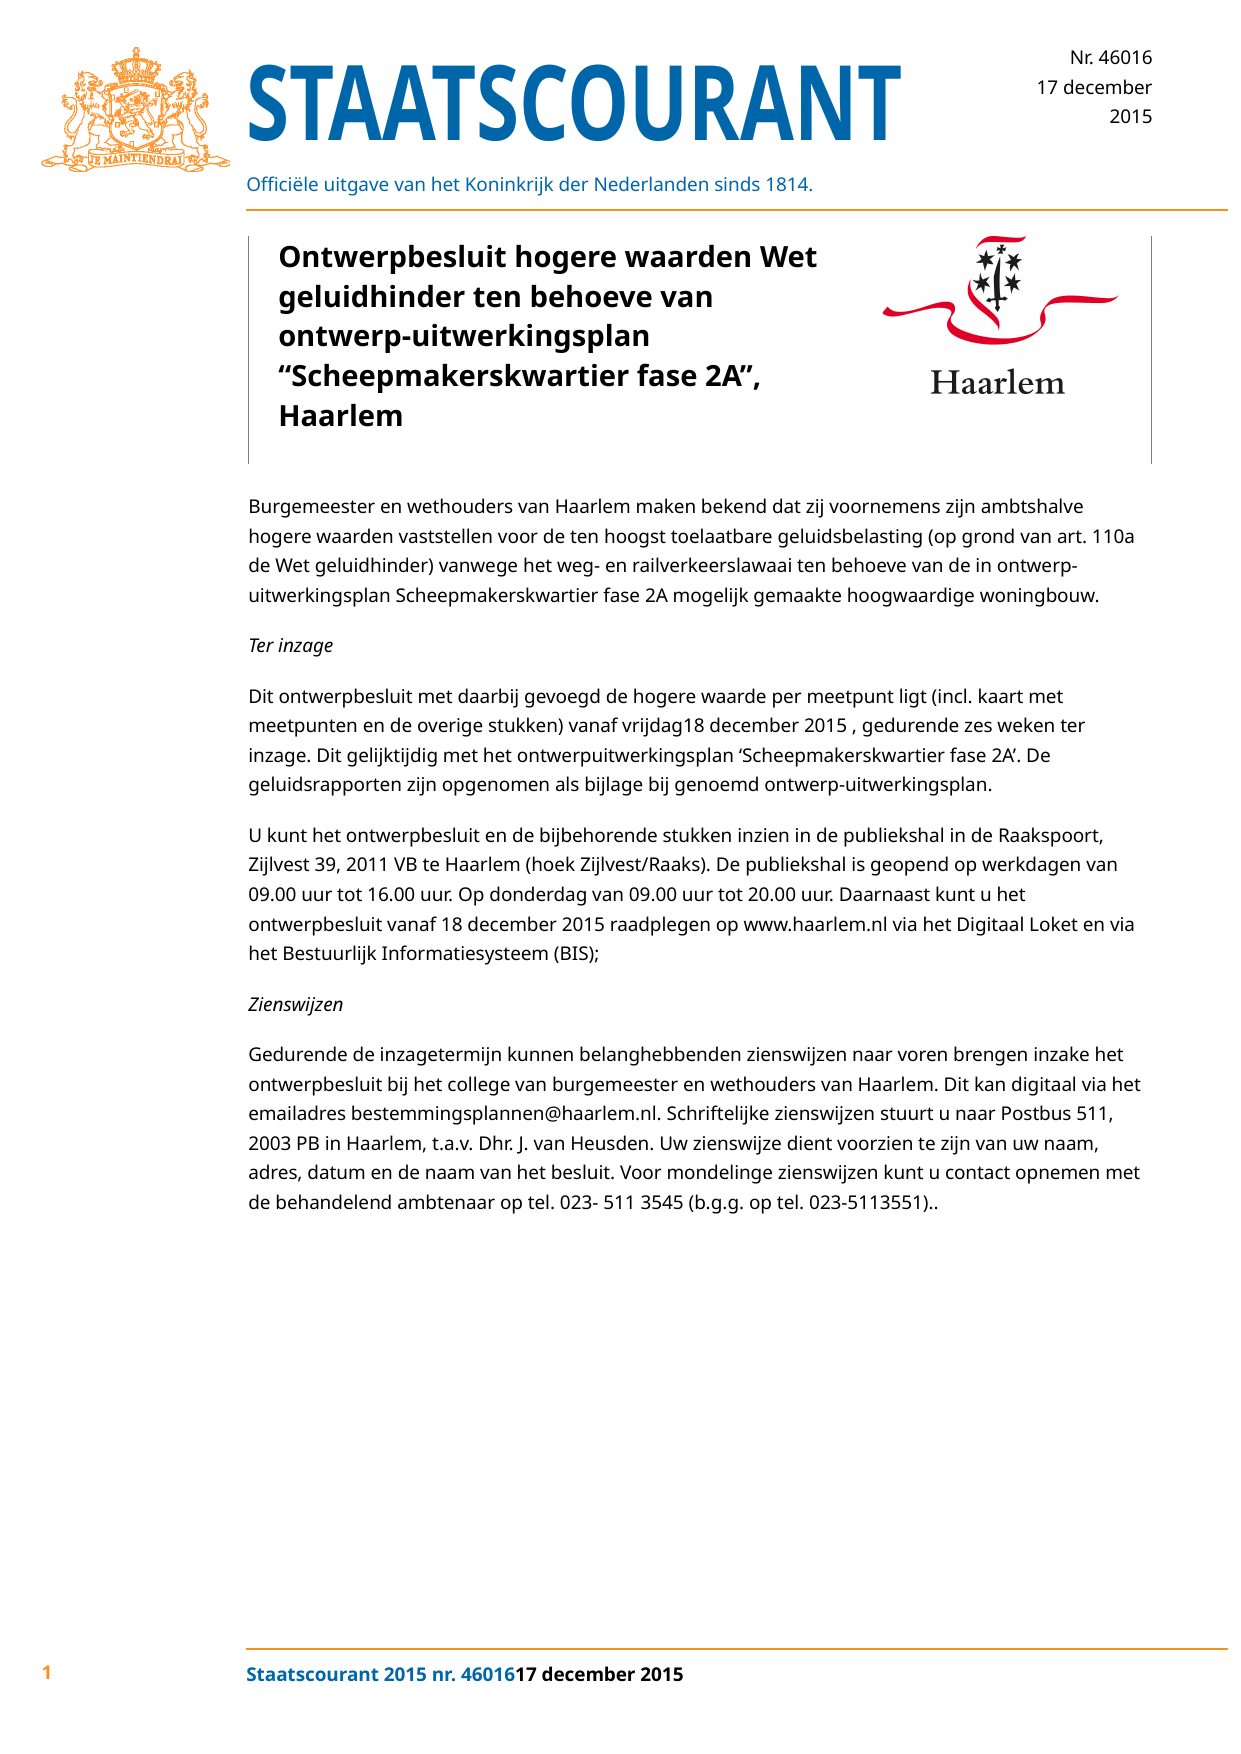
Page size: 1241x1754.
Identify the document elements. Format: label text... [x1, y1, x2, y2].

picture [882, 236, 1119, 394]
text Zienswijzen [248, 991, 1152, 1017]
text Gedurende de inzagetermijn kunnen belanghebbenden zienswijzen naar voren brengen inzake het ontwerpbesluit bij het college van burgemeester en wethouders van Haarlem. Dit kan digitaal via het emailadres bestemmingsplannen@haarlem.nl. Schriftelijke zienswijzen stuurt u naar Postbus 511, 2003 PB in Haarlem, t.a.v. Dhr. J. van Heusden. Uw zienswijze dient voorzien te zijn van uw naam, adres, datum en de naam van het besluit. Voor mondelinge zienswijzen kunt u contact opnemen met de behandelend ambtenaar op tel. 023- 511 3545 (b.g.g. op tel. 023-5113551).. [248, 1041, 1152, 1215]
text Ter inzage [248, 632, 1152, 658]
text Dit ontwerpbesluit met daarbij gevoegd de hogere waarde per meetpunt ligt (incl. kaart met meetpunten en de overige stukken) vanaf vrijdag18 december 2015 , gedurende zes weken ter inzage. Dit gelijktijdig met het ontwerpuitwerkingsplan ‘Scheepmakerskwartier fase 2A’. De geluidsrapporten zijn opgenomen als bijlage bij genoemd ontwerp-uitwerkingsplan. [248, 683, 1152, 797]
text U kunt het ontwerpbesluit en de bijbehorende stukken inzien in de publiekshal in de Raakspoort, Zijlvest 39, 2011 VB te Haarlem (hoek Zijlvest/Raaks). De publiekshal is geopend op werkdagen van 09.00 uur tot 16.00 uur. Op donderdag van 09.00 uur tot 20.00 uur. Daarnaast kunt u het ontwerpbesluit vanaf 18 december 2015 raadplegen op www.haarlem.nl via het Digitaal Loket en via het Bestuurlijk Informatiesysteem (BIS); [248, 822, 1152, 966]
text Burgemeester en wethouders van Haarlem maken bekend dat zij voornemens zijn ambtshalve hogere waarden vaststellen voor de ten hoogst toelaatbare geluidsbelasting (op grond van art. 110a de Wet geluidhinder) vanwege het weg- en railverkeerslawaai ten behoeve van de in ontwerp-uitwerkingsplan Scheepmakerskwartier fase 2A mogelijk gemaakte hoogwaardige woningbouw. [248, 493, 1152, 608]
table_header [850, 236, 1151, 464]
table_header Ontwerpbesluit hogere waarden Wet geluidhinder ten behoeve van ontwerp-uitwerkingsplan “Scheepmakerskwartier fase 2A”, Haarlem [249, 236, 850, 464]
picture [41, 47, 231, 172]
